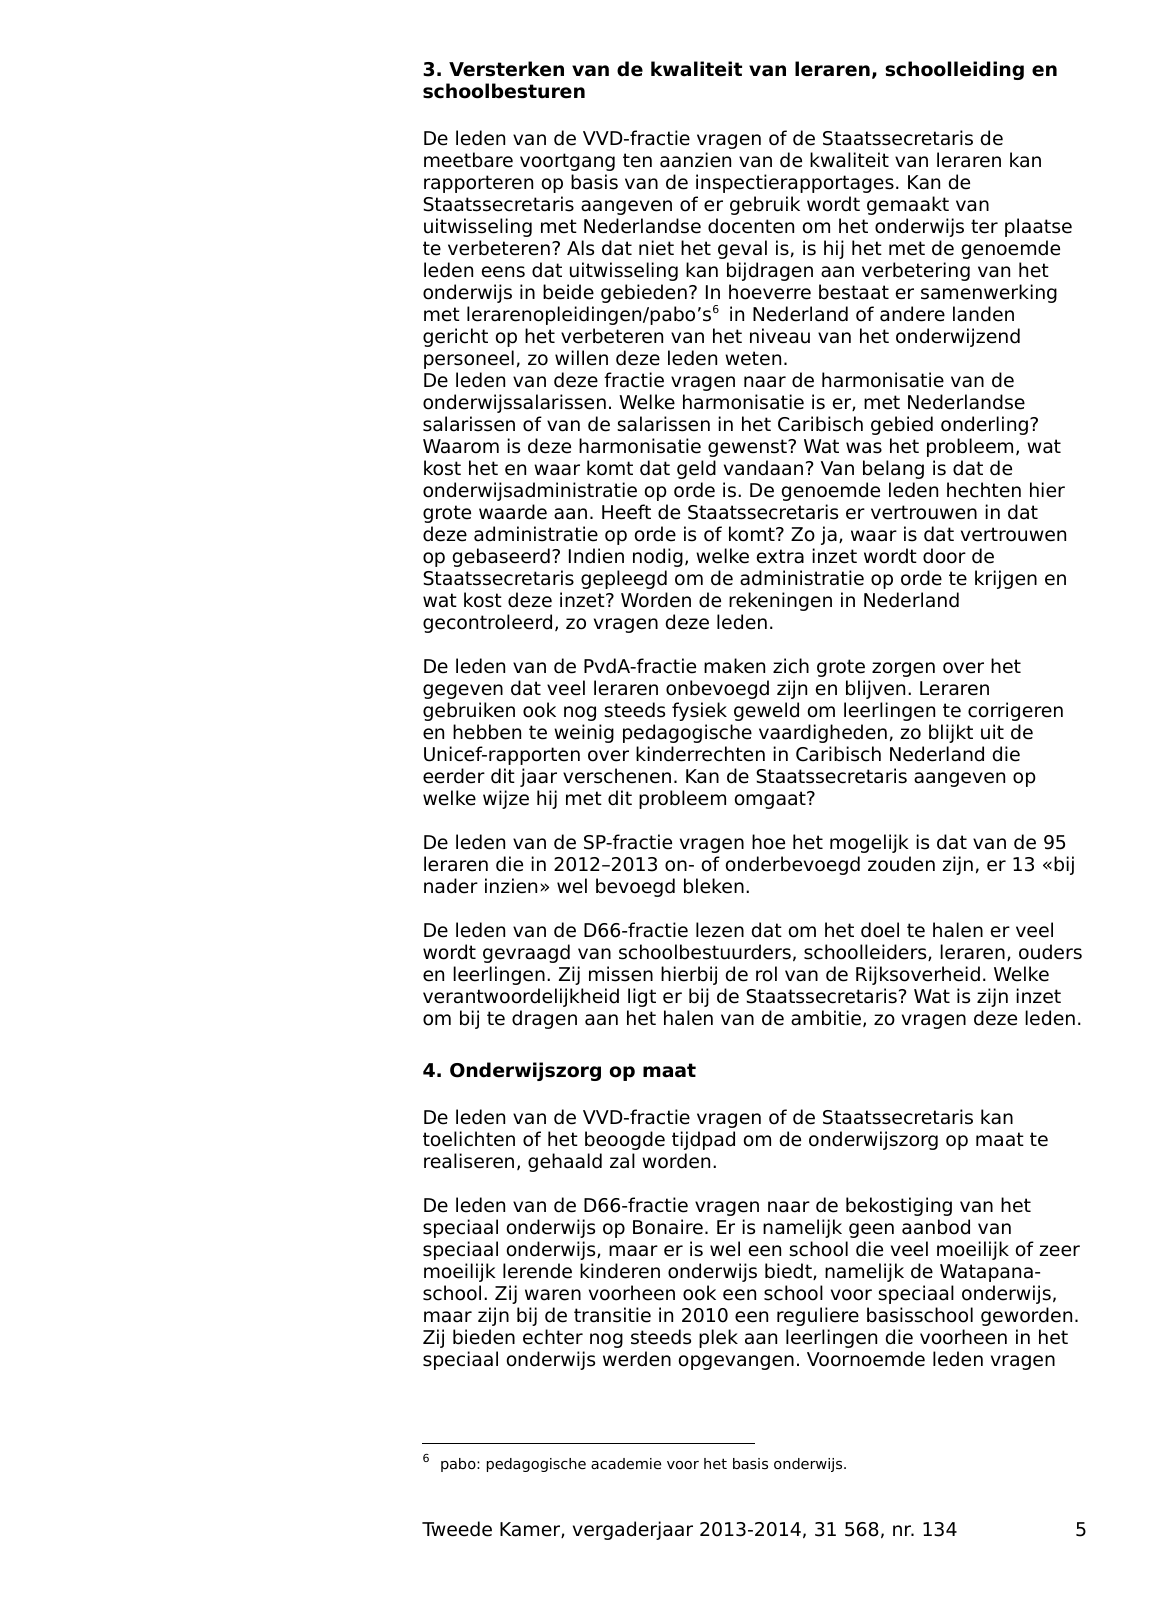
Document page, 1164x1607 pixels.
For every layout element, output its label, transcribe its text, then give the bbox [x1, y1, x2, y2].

text De leden van de PvdA-fractie maken zich grote zorgen over het gegeven dat veel leraren onbevoegd zijn en blijven. Leraren gebruiken ook nog steeds fysiek geweld om leerlingen te corrigeren en hebben te weinig pedagogische vaardigheden, zo blijkt uit de Unicef-rapporten over kinderrechten in Caribisch Nederland die eerder dit jaar verschenen. Kan de Staatssecretaris aangeven op welke wijze hij met dit probleem omgaat? [422, 656, 1087, 809]
text De leden van de VVD-fractie vragen of de Staatssecretaris kan toelichten of het beoogde tijdpad om de onderwijszorg op maat te realiseren, gehaald zal worden. [422, 1107, 1087, 1173]
text De leden van de VVD-fractie vragen of de Staatssecretaris de meetbare voortgang ten aanzien van de kwaliteit van leraren kan rapporteren op basis van de inspectierapportages. Kan de Staatssecretaris aangeven of er gebruik wordt gemaakt van uitwisseling met Nederlandse docenten om het onderwijs ter plaatse te verbeteren? Als dat niet het geval is, is hij het met de genoemde leden eens dat uitwisseling kan bijdragen aan verbetering van het onderwijs in beide gebieden? In hoeverre bestaat er samenwerking met lerarenopleidingen/pabo’s in Nederland of andere landen gericht op het verbeteren van het niveau van het onderwijzend personeel, zo willen deze leden weten. [422, 128, 1087, 370]
text De leden van de D66-fractie lezen dat om het doel te halen er veel wordt gevraagd van schoolbestuurders, schoolleiders, leraren, ouders en leerlingen. Zij missen hierbij de rol van de Rijksoverheid. Welke verantwoordelijkheid ligt er bij de Staatssecretaris? Wat is zijn inzet om bij te dragen aan het halen van de ambitie, zo vragen deze leden. [422, 920, 1087, 1030]
text De leden van deze fractie vragen naar de harmonisatie van de onderwijssalarissen. Welke harmonisatie is er, met Nederlandse salarissen of van de salarissen in het Caribisch gebied onderling? Waarom is deze harmonisatie gewenst? Wat was het probleem, wat kost het en waar komt dat geld vandaan? Van belang is dat de onderwijsadministratie op orde is. De genoemde leden hechten hier grote waarde aan. Heeft de Staatssecretaris er vertrouwen in dat deze administratie op orde is of komt? Zo ja, waar is dat vertrouwen op gebaseerd? Indien nodig, welke extra inzet wordt door de Staatssecretaris gepleegd om de administratie op orde te krijgen en wat kost deze inzet? Worden de rekeningen in Nederland gecontroleerd, zo vragen deze leden. [422, 370, 1087, 633]
text pabo: pedagogische academie voor het basis onderwijs. [422, 1452, 1087, 1474]
text De leden van de SP-fractie vragen hoe het mogelijk is dat van de 95 leraren die in 2012–2013 on- of onderbevoegd zouden zijn, er 13 «bij nader inzien» wel bevoegd bleken. [422, 832, 1087, 898]
subtitle 3. Versterken van de kwaliteit van leraren, schoolleiding en schoolbesturen [422, 59, 1087, 103]
text De leden van de D66-fractie vragen naar de bekostiging van het speciaal onderwijs op Bonaire. Er is namelijk geen aanbod van speciaal onderwijs, maar er is wel een school die veel moeilijk of zeer moeilijk lerende kinderen onderwijs biedt, namelijk de Watapana-school. Zij waren voorheen ook een school voor speciaal onderwijs, maar zijn bij de transitie in 2010 een reguliere basisschool geworden. Zij bieden echter nog steeds plek aan leerlingen die voorheen in het speciaal onderwijs werden opgevangen. Voornoemde leden vragen [422, 1195, 1087, 1371]
subtitle 4. Onderwijszorg op maat [422, 1060, 1087, 1082]
